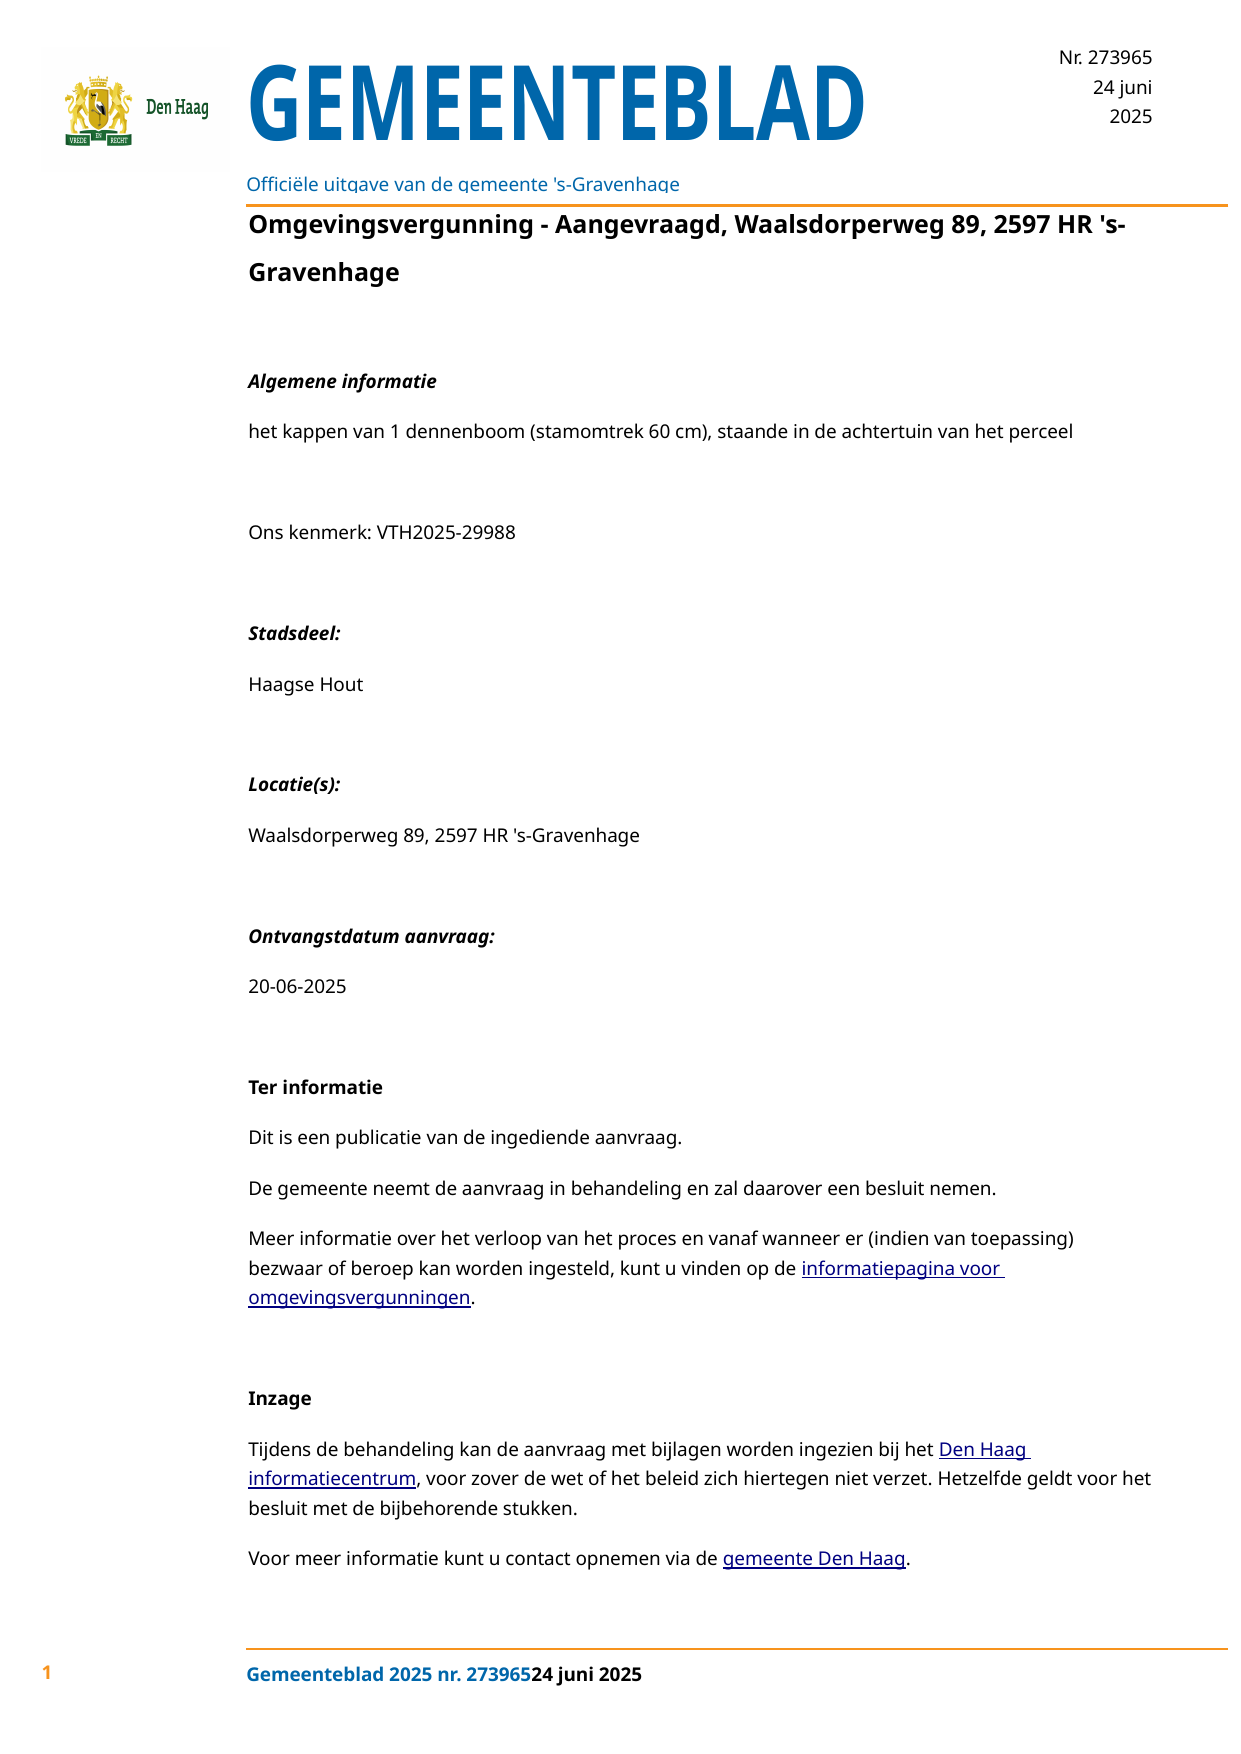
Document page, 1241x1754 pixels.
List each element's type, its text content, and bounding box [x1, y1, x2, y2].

text Omgevingsvergunning - Aangevraagd, Waalsdorperweg 89, 2597 HR 's-Gravenhage [248, 207, 1152, 288]
text Inzage [248, 1385, 1152, 1411]
text Algemene informatie [248, 368, 1152, 394]
picture [41, 47, 231, 172]
text het kappen van 1 dennenboom (stamomtrek 60 cm), staande in de achtertuin van het perceel [248, 419, 1152, 444]
text Stadsdeel: [248, 620, 1152, 646]
text Haagse Hout [248, 671, 1152, 697]
text Meer informatie over het verloop van het proces en vanaf wanneer er (indien van toepassing) bezwaar of beroep kan worden ingesteld, kunt u vinden op de informatiepagina voor omgevingsvergunningen. [248, 1225, 1152, 1310]
text Ons kenmerk: VTH2025-29988 [248, 519, 1152, 545]
text Ter informatie [248, 1074, 1152, 1100]
text Dit is een publicatie van de ingediende aanvraag. [248, 1124, 1152, 1150]
text Voor meer informatie kunt u contact opnemen via de gemeente Den Haag. [248, 1545, 1152, 1571]
text Ontvangstdatum aanvraag: [248, 923, 1152, 949]
text Tijdens de behandeling kan de aanvraag met bijlagen worden ingezien bij het Den Haag informatiecentrum, voor zover de wet of het beleid zich hiertegen niet verzet. Hetzelfde geldt voor het besluit met de bijbehorende stukken. [248, 1436, 1152, 1521]
text Locatie(s): [248, 772, 1152, 797]
text Waalsdorperweg 89, 2597 HR 's-Gravenhage [248, 822, 1152, 848]
text De gemeente neemt de aanvraag in behandeling en zal daarover een besluit nemen. [248, 1175, 1152, 1201]
text 20-06-2025 [248, 973, 1152, 999]
